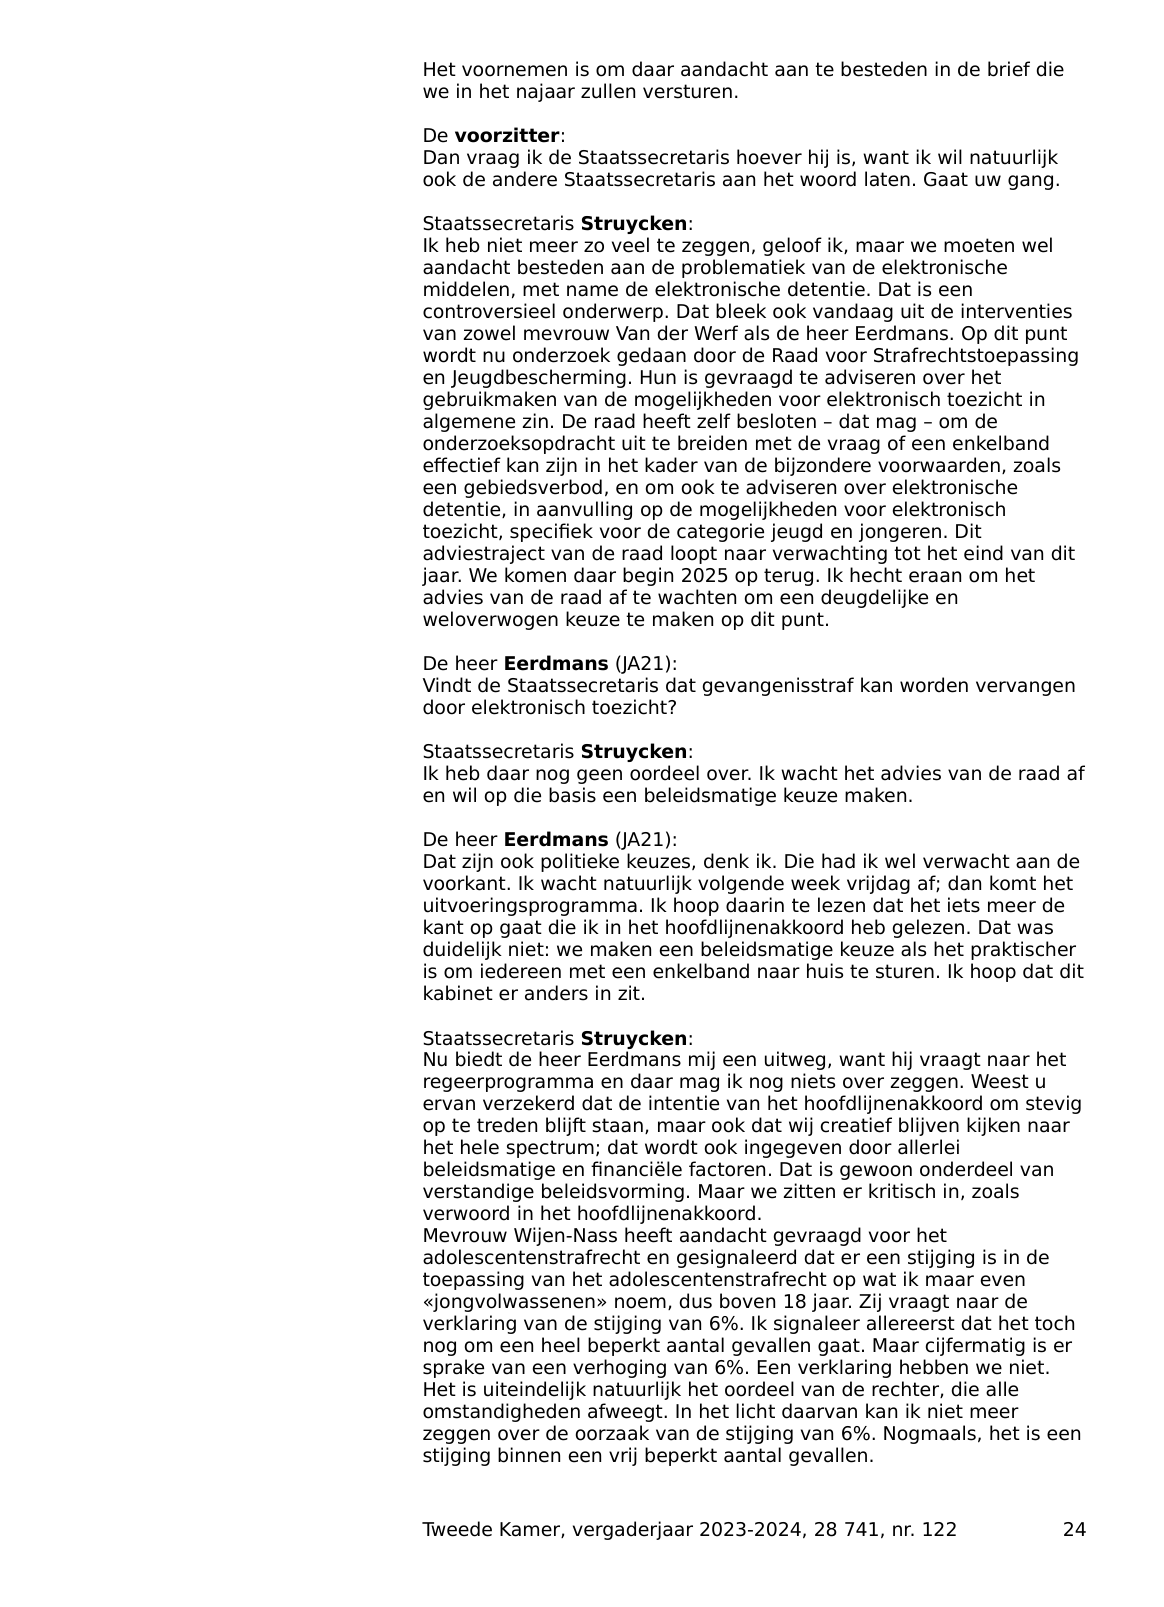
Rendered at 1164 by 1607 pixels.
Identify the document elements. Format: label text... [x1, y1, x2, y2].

text De heer Eerdmans (JA21): [422, 653, 1087, 675]
text Dat zijn ook politieke keuzes, denk ik. Die had ik wel verwacht aan de voorkant. Ik wacht natuurlijk volgende week vrijdag af; dan komt het uitvoeringsprogramma. Ik hoop daarin te lezen dat het iets meer de kant op gaat die ik in het hoofdlijnenakkoord heb gelezen. Dat was duidelijk niet: we maken een beleidsmatige keuze als het praktischer is om iedereen met een enkelband naar huis te sturen. Ik hoop dat dit kabinet er anders in zit. [422, 851, 1087, 1005]
text Staatssecretaris Struycken: [422, 213, 1087, 235]
text Vindt de Staatssecretaris dat gevangenisstraf kan worden vervangen door elektronisch toezicht? [422, 675, 1087, 719]
text De heer Eerdmans (JA21): [422, 829, 1087, 851]
text Ik heb niet meer zo veel te zeggen, geloof ik, maar we moeten wel aandacht besteden aan de problematiek van de elektronische middelen, met name de elektronische detentie. Dat is een controversieel onderwerp. Dat bleek ook vandaag uit de interventies van zowel mevrouw Van der Werf als de heer Eerdmans. Op dit punt wordt nu onderzoek gedaan door de Raad voor Strafrechtstoepassing en Jeugdbescherming. Hun is gevraagd te adviseren over het gebruikmaken van de mogelijkheden voor elektronisch toezicht in algemene zin. De raad heeft zelf besloten – dat mag – om de onderzoeksopdracht uit te breiden met de vraag of een enkelband effectief kan zijn in het kader van de bijzondere voorwaarden, zoals een gebiedsverbod, en om ook te adviseren over elektronische detentie, in aanvulling op de mogelijkheden voor elektronisch toezicht, specifiek voor de categorie jeugd en jongeren. Dit adviestraject van de raad loopt naar verwachting tot het eind van dit jaar. We komen daar begin 2025 op terug. Ik hecht eraan om het advies van de raad af te wachten om een deugdelijke en weloverwogen keuze te maken op dit punt. [422, 235, 1087, 631]
text Mevrouw Wijen-Nass heeft aandacht gevraagd voor het adolescentenstrafrecht en gesignaleerd dat er een stijging is in de toepassing van het adolescentenstrafrecht op wat ik maar even «jongvolwassenen» noem, dus boven 18 jaar. Zij vraagt naar de verklaring van de stijging van 6%. Ik signaleer allereerst dat het toch nog om een heel beperkt aantal gevallen gaat. Maar cijfermatig is er sprake van een verhoging van 6%. Een verklaring hebben we niet. Het is uiteindelijk natuurlijk het oordeel van de rechter, die alle omstandigheden afweegt. In het licht daarvan kan ik niet meer zeggen over de oorzaak van de stijging van 6%. Nogmaals, het is een stijging binnen een vrij beperkt aantal gevallen. [422, 1225, 1087, 1467]
text Dan vraag ik de Staatssecretaris hoever hij is, want ik wil natuurlijk ook de andere Staatssecretaris aan het woord laten. Gaat uw gang. [422, 147, 1087, 191]
text Staatssecretaris Struycken: [422, 741, 1087, 763]
text Staatssecretaris Struycken: [422, 1027, 1087, 1049]
text De voorzitter: [422, 125, 1087, 147]
text Nu biedt de heer Eerdmans mij een uitweg, want hij vraagt naar het regeerprogramma en daar mag ik nog niets over zeggen. Weest u ervan verzekerd dat de intentie van het hoofdlijnenakkoord om stevig op te treden blijft staan, maar ook dat wij creatief blijven kijken naar het hele spectrum; dat wordt ook ingegeven door allerlei beleidsmatige en financiële factoren. Dat is gewoon onderdeel van verstandige beleidsvorming. Maar we zitten er kritisch in, zoals verwoord in het hoofdlijnenakkoord. [422, 1049, 1087, 1225]
text Ik heb daar nog geen oordeel over. Ik wacht het advies van de raad af en wil op die basis een beleidsmatige keuze maken. [422, 763, 1087, 807]
text Het voornemen is om daar aandacht aan te besteden in de brief die we in het najaar zullen versturen. [422, 59, 1087, 103]
